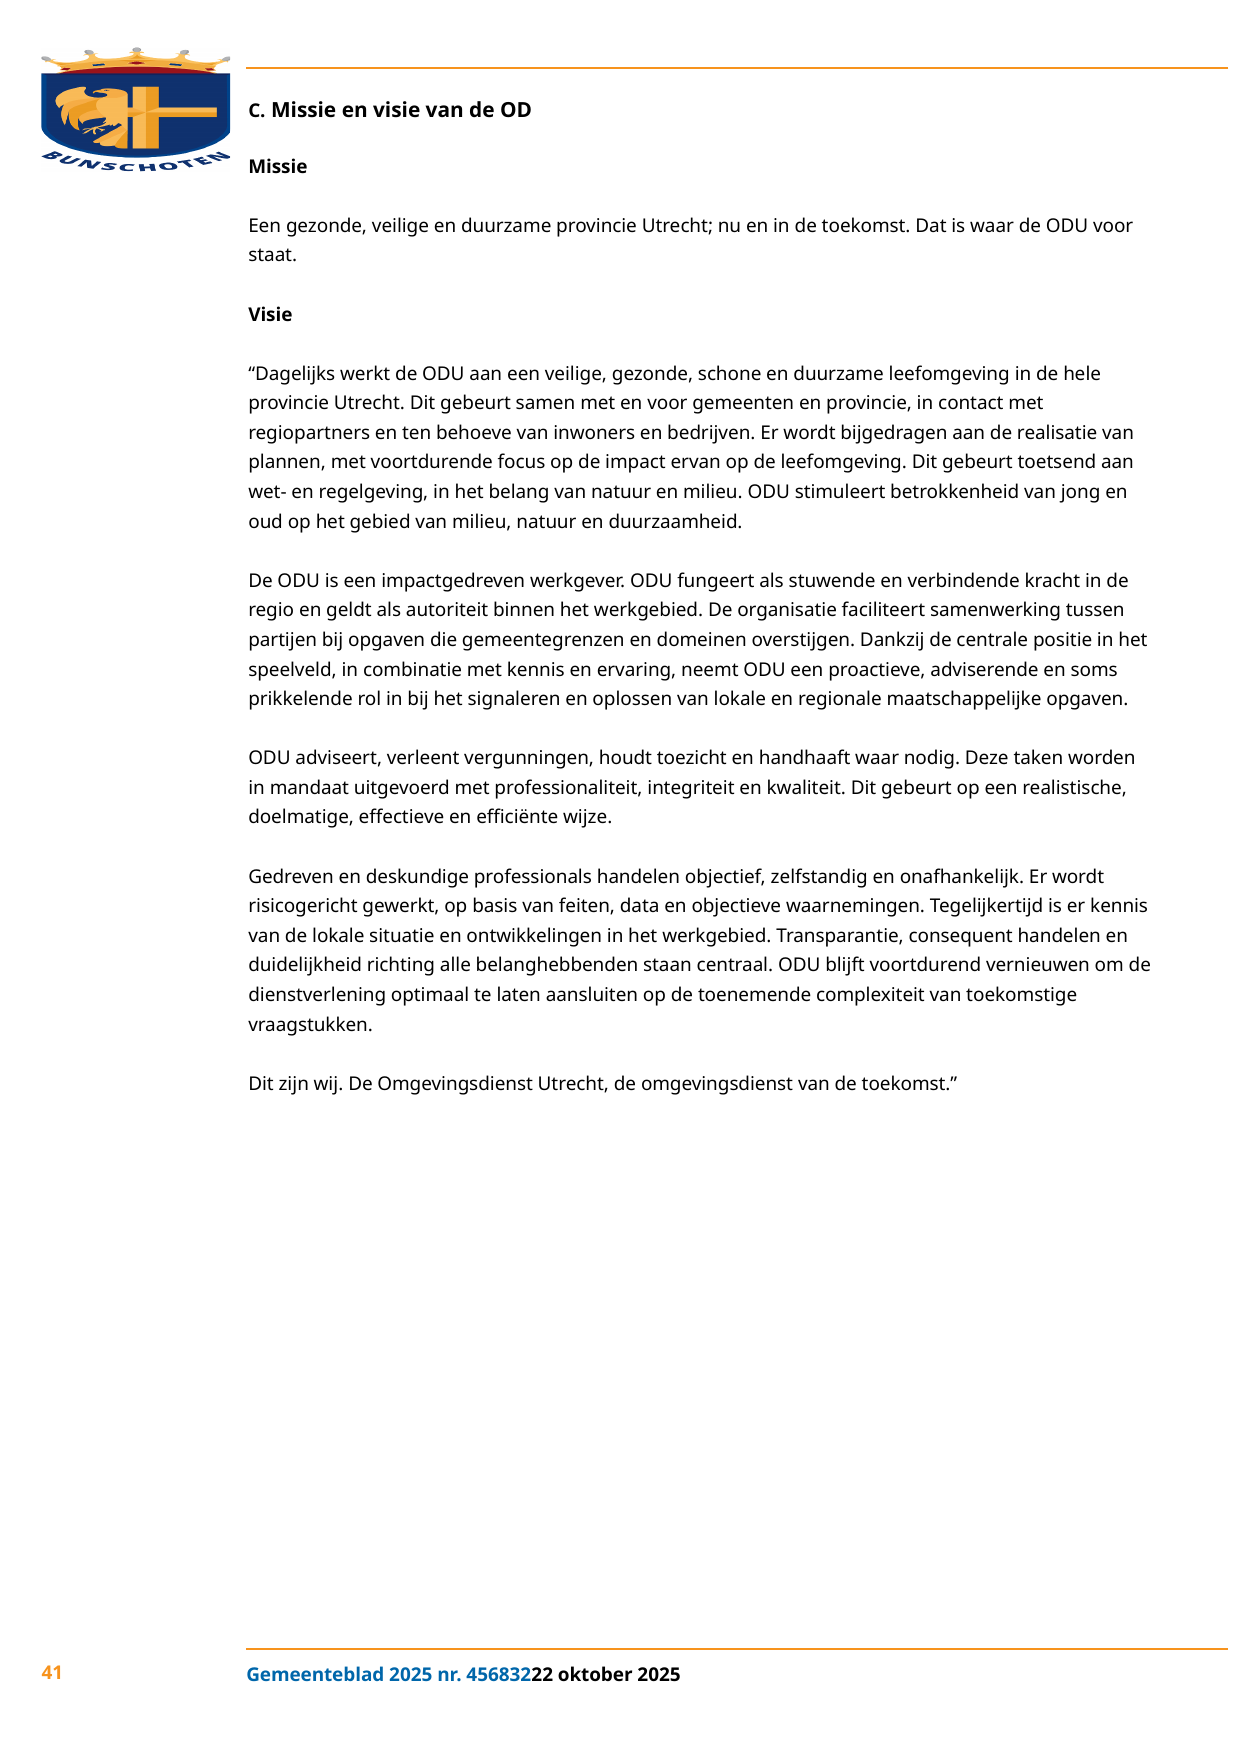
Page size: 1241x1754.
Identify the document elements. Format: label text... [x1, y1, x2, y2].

text De ODU is een impactgedreven werkgever. ODU fungeert als stuwende en verbindende kracht in de regio en geldt als autoriteit binnen het werkgebied. De organisatie faciliteert samenwerking tussen partijen bij opgaven die gemeentegrenzen en domeinen overstijgen. Dankzij de centrale positie in het speelveld, in combinatie met kennis en ervaring, neemt ODU een proactieve, adviserende en soms prikkelende rol in bij het signaleren en oplossen van lokale en regionale maatschappelijke opgaven. [248, 567, 1152, 711]
text ODU adviseert, verleent vergunningen, houdt toezicht en handhaaft waar nodig. Deze taken worden in mandaat uitgevoerd met professionaliteit, integriteit en kwaliteit. Dit gebeurt op een realistische, doelmatige, effectieve en efficiënte wijze. [248, 744, 1152, 829]
text Dit zijn wij. De Omgevingsdienst Utrecht, de omgevingsdienst van de toekomst.” [248, 1070, 1152, 1096]
text “Dagelijks werkt de ODU aan een veilige, gezonde, schone en duurzame leefomgeving in de hele provincie Utrecht. Dit gebeurt samen met en voor gemeenten en provincie, in contact met regiopartners en ten behoeve van inwoners en bedrijven. Er wordt bijgedragen aan de realisatie van plannen, met voortdurende focus op de impact ervan op de leefomgeving. Dit gebeurt toetsend aan wet- en regelgeving, in het belang van natuur en milieu. ODU stimuleert betrokkenheid van jong en oud op het gebied van milieu, natuur en duurzaamheid. [248, 360, 1152, 534]
text C. Missie en visie van de OD [248, 95, 1152, 123]
text Een gezonde, veilige en duurzame provincie Utrecht; nu en in de toekomst. Dat is waar de ODU voor staat. [248, 212, 1152, 267]
text Visie [248, 301, 1152, 327]
text Gedreven en deskundige professionals handelen objectief, zelfstandig en onafhankelijk. Er wordt risicogericht gewerkt, op basis van feiten, data en objectieve waarnemingen. Tegelijkertijd is er kennis van de lokale situatie en ontwikkelingen in het werkgebied. Transparantie, consequent handelen en duidelijkheid richting alle belanghebbenden staan centraal. ODU blijft voortdurend vernieuwen om de dienstverlening optimaal te laten aansluiten op de toenemende complexiteit van toekomstige vraagstukken. [248, 863, 1152, 1037]
text Missie [248, 153, 1152, 179]
picture [41, 47, 231, 172]
